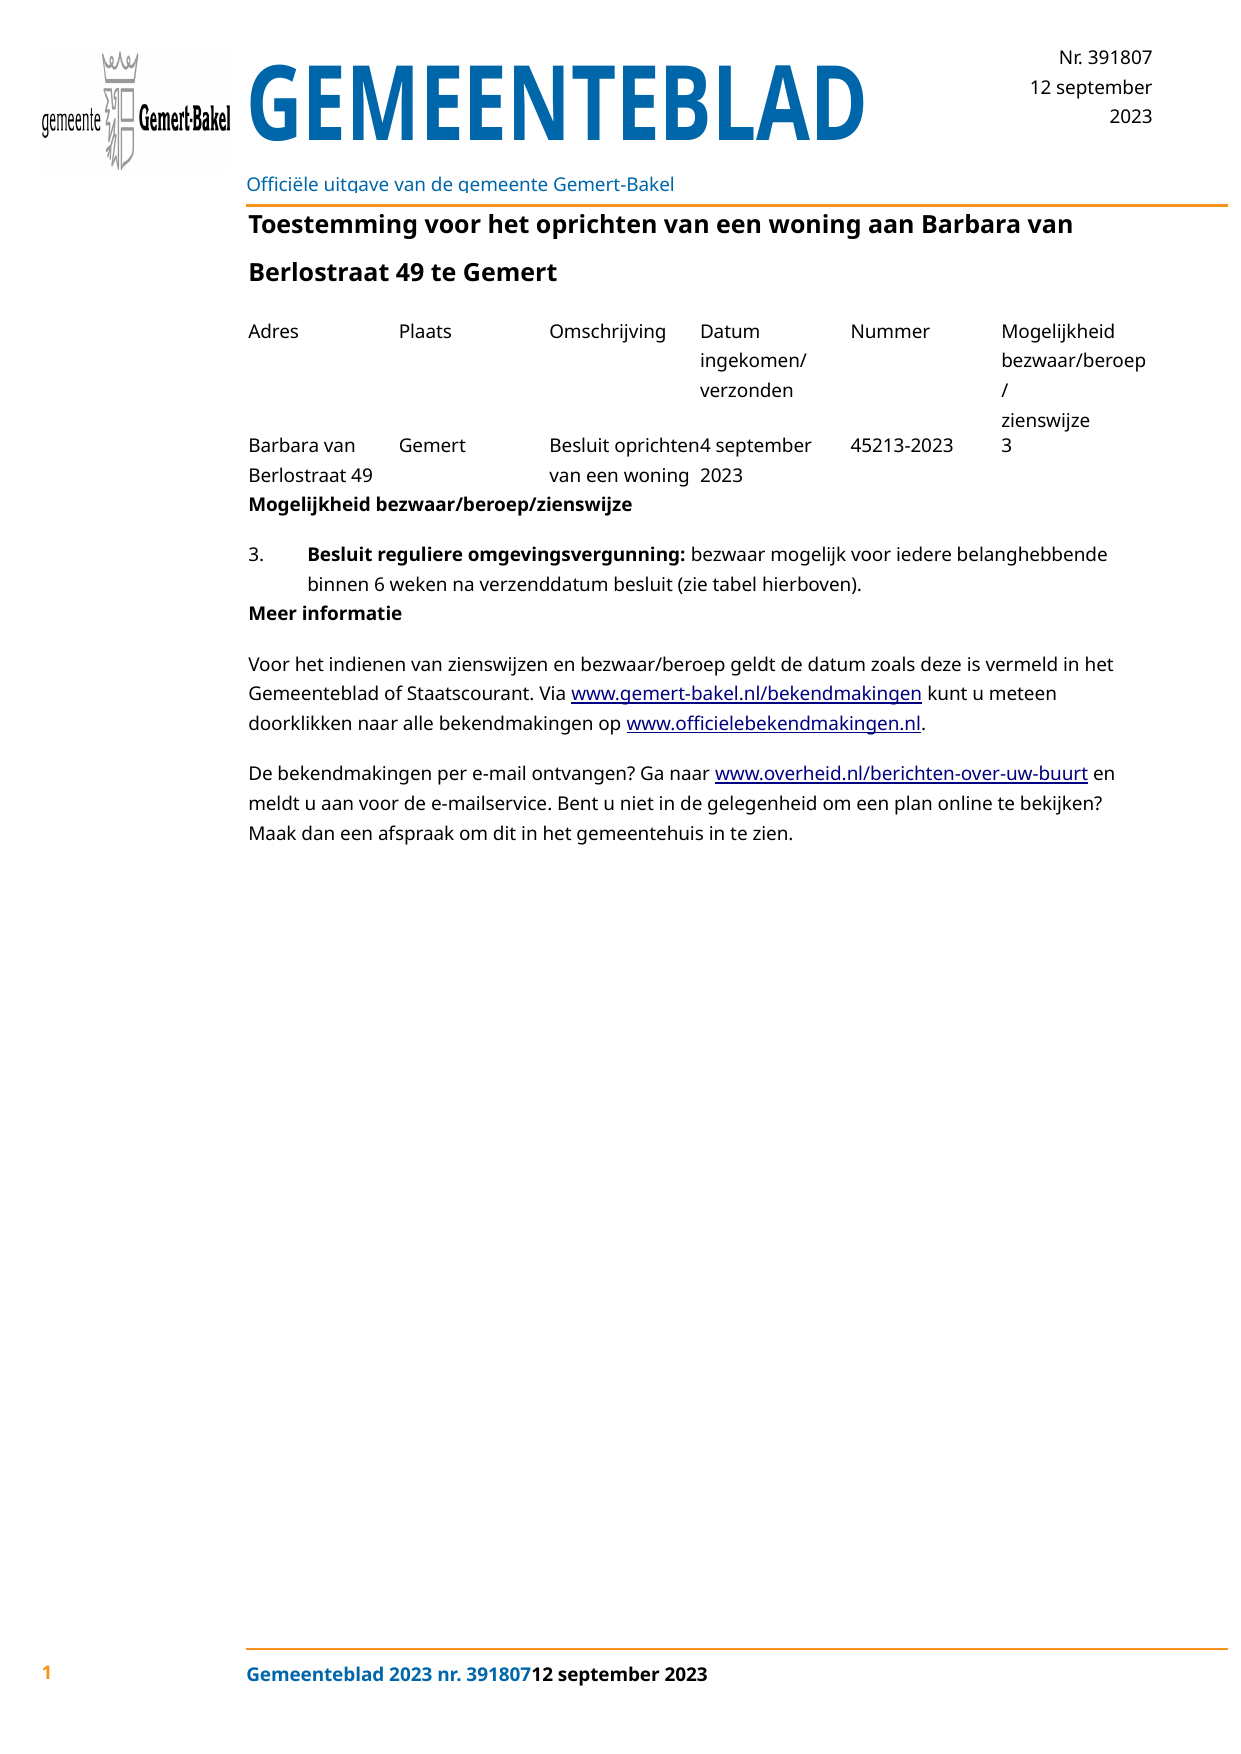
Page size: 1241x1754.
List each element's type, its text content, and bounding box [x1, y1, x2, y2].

table_cell Gemert [399, 433, 549, 488]
text Toestemming voor het oprichten van een woning aan Barbara van Berlostraat 49 te Gemert [248, 207, 1152, 288]
table_cell Barbara van Berlostraat 49 [248, 433, 398, 488]
table_header Plaats [399, 318, 549, 432]
table_cell 4 september 2023 [700, 433, 850, 488]
table_cell Besluit oprichten van een woning [549, 433, 700, 488]
text Voor het indienen van zienswijzen en bezwaar/beroep geldt de datum zoals deze is vermeld in het Gemeenteblad of Staatscourant. Via www.gemert-bakel.nl/bekendmakingen kunt u meteen doorklikken naar alle bekendmakingen op www.officielebekendmakingen.nl. [248, 651, 1152, 736]
text Mogelijkheid bezwaar/beroep/zienswijze [248, 491, 1152, 517]
text Meer informatie [248, 601, 1152, 626]
table_header Adres [248, 318, 398, 432]
table_header Mogelijkheid bezwaar/beroep/ zienswijze [1001, 318, 1152, 432]
table_header Omschrijving [549, 318, 700, 432]
table_header Datum ingekomen/ verzonden [700, 318, 850, 432]
text De bekendmakingen per e-mail ontvangen? Ga naar www.overheid.nl/berichten-over-uw-buurt en meldt u aan voor de e-mailservice. Bent u niet in de gelegenheid om een plan online te bekijken? Maak dan een afspraak om dit in het gemeentehuis in te zien. [248, 761, 1152, 846]
list Besluit reguliere omgevingsvergunning: bezwaar mogelijk voor iedere belanghebbende binnen 6 weken na verzenddatum besluit (zie tabel hierboven). [248, 541, 1152, 597]
picture [41, 47, 231, 172]
table_header Nummer [850, 318, 1001, 432]
table_cell 45213-2023 [850, 433, 1001, 488]
table_cell 3 [1001, 433, 1152, 488]
